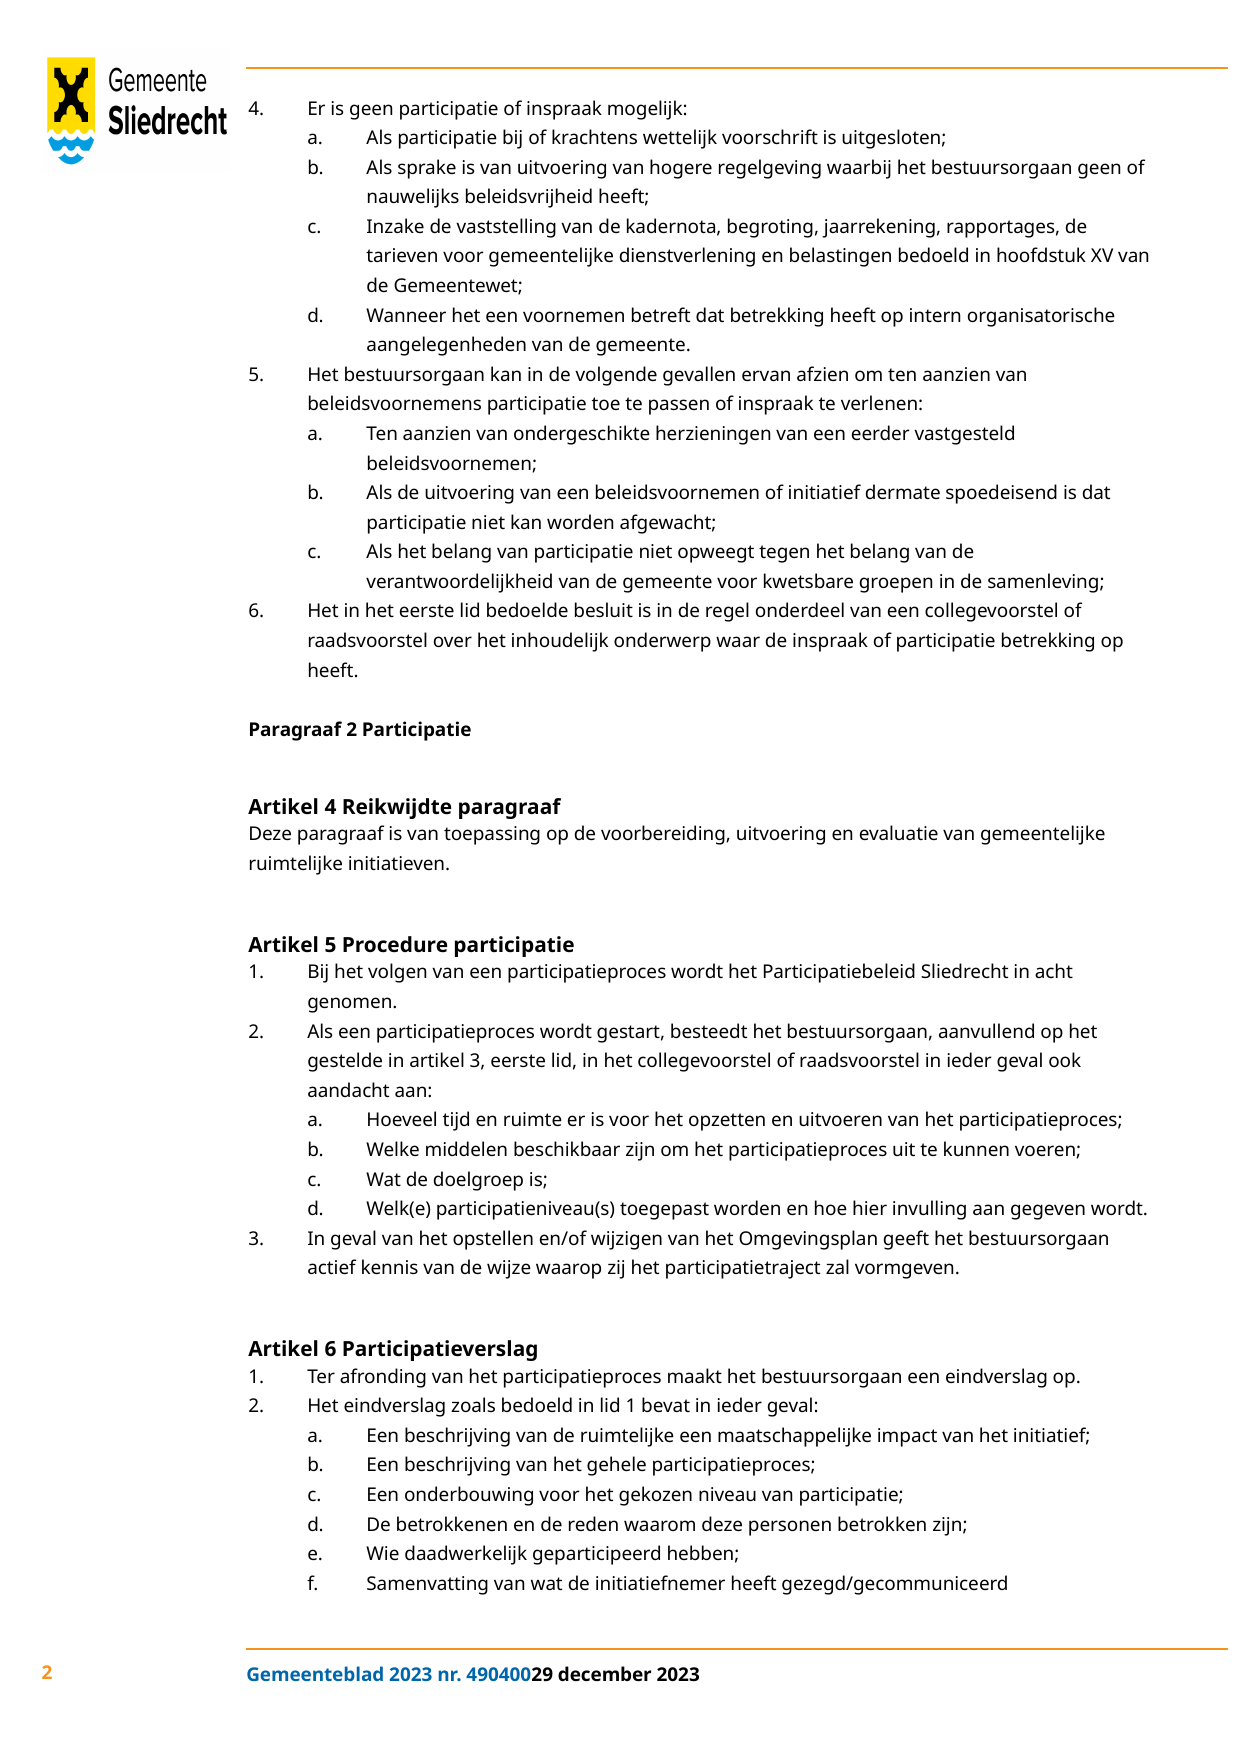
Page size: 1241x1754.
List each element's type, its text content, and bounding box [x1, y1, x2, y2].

list Welke middelen beschikbaar zijn om het participatieproces uit te kunnen voeren; [307, 1136, 1152, 1162]
list Als participatie bij of krachtens wettelijk voorschrift is uitgesloten; [307, 124, 1152, 150]
list Samenvatting van wat de initiatiefnemer heeft gezegd/gecommuniceerd [307, 1570, 1152, 1596]
list Wanneer het een voornemen betreft dat betrekking heeft op intern organisatorische aangelegenheden van de gemeente. [307, 302, 1152, 357]
text Artikel 4 Reikwijdte paragraaf [248, 792, 1152, 821]
list In geval van het opstellen en/of wijzigen van het Omgevingsplan geeft het bestuursorgaan actief kennis van de wijze waarop zij het participatietraject zal vormgeven. [248, 1225, 1152, 1280]
list Er is geen participatie of inspraak mogelijk: [248, 95, 1152, 121]
text Artikel 5 Procedure participatie [248, 930, 1152, 959]
list Een beschrijving van het gehele participatieproces; [307, 1452, 1152, 1477]
text Paragraaf 2 Participatie [248, 716, 1152, 742]
list Inzake de vaststelling van de kadernota, begroting, jaarrekening, rapportages, de tarieven voor gemeentelijke dienstverlening en belastingen bedoeld in hoofdstuk XV van de Gemeentewet; [307, 213, 1152, 298]
list Welk(e) participatieniveau(s) toegepast worden en hoe hier invulling aan gegeven wordt. [307, 1195, 1152, 1221]
list Als een participatieproces wordt gestart, besteedt het bestuursorgaan, aanvullend op het gestelde in artikel 3, eerste lid, in het collegevoorstel of raadsvoorstel in ieder geval ook aandacht aan: [248, 1018, 1152, 1103]
picture [41, 47, 231, 172]
list Als de uitvoering van een beleidsvoornemen of initiatief dermate spoedeisend is dat participatie niet kan worden afgewacht; [307, 479, 1152, 535]
text Artikel 6 Participatieverslag [248, 1334, 1152, 1363]
list Het in het eerste lid bedoelde besluit is in de regel onderdeel van een collegevoorstel of raadsvoorstel over het inhoudelijk onderwerp waar de inspraak of participatie betrekking op heeft. [248, 598, 1152, 683]
list Wie daadwerkelijk geparticipeerd hebben; [307, 1540, 1152, 1566]
list Het eindverslag zoals bedoeld in lid 1 bevat in ieder geval: [248, 1392, 1152, 1418]
list Het bestuursorgaan kan in de volgende gevallen ervan afzien om ten aanzien van beleidsvoornemens participatie toe te passen of inspraak te verlenen: [248, 361, 1152, 416]
list Wat de doelgroep is; [307, 1166, 1152, 1191]
text Deze paragraaf is van toepassing op de voorbereiding, uitvoering en evaluatie van gemeentelijke ruimtelijke initiatieven. [248, 821, 1152, 876]
list De betrokkenen en de reden waarom deze personen betrokken zijn; [307, 1511, 1152, 1537]
list Een onderbouwing voor het gekozen niveau van participatie; [307, 1481, 1152, 1507]
list Als het belang van participatie niet opweegt tegen het belang van de verantwoordelijkheid van de gemeente voor kwetsbare groepen in de samenleving; [307, 538, 1152, 594]
list Een beschrijving van de ruimtelijke een maatschappelijke impact van het initiatief; [307, 1422, 1152, 1448]
list Ter afronding van het participatieproces maakt het bestuursorgaan een eindverslag op. [248, 1363, 1152, 1389]
list Hoeveel tijd en ruimte er is voor het opzetten en uitvoeren van het participatieproces; [307, 1107, 1152, 1132]
list Bij het volgen van een participatieproces wordt het Participatiebeleid Sliedrecht in acht genomen. [248, 959, 1152, 1014]
list Als sprake is van uitvoering van hogere regelgeving waarbij het bestuursorgaan geen of nauwelijks beleidsvrijheid heeft; [307, 154, 1152, 209]
list Ten aanzien van ondergeschikte herzieningen van een eerder vastgesteld beleidsvoornemen; [307, 420, 1152, 476]
